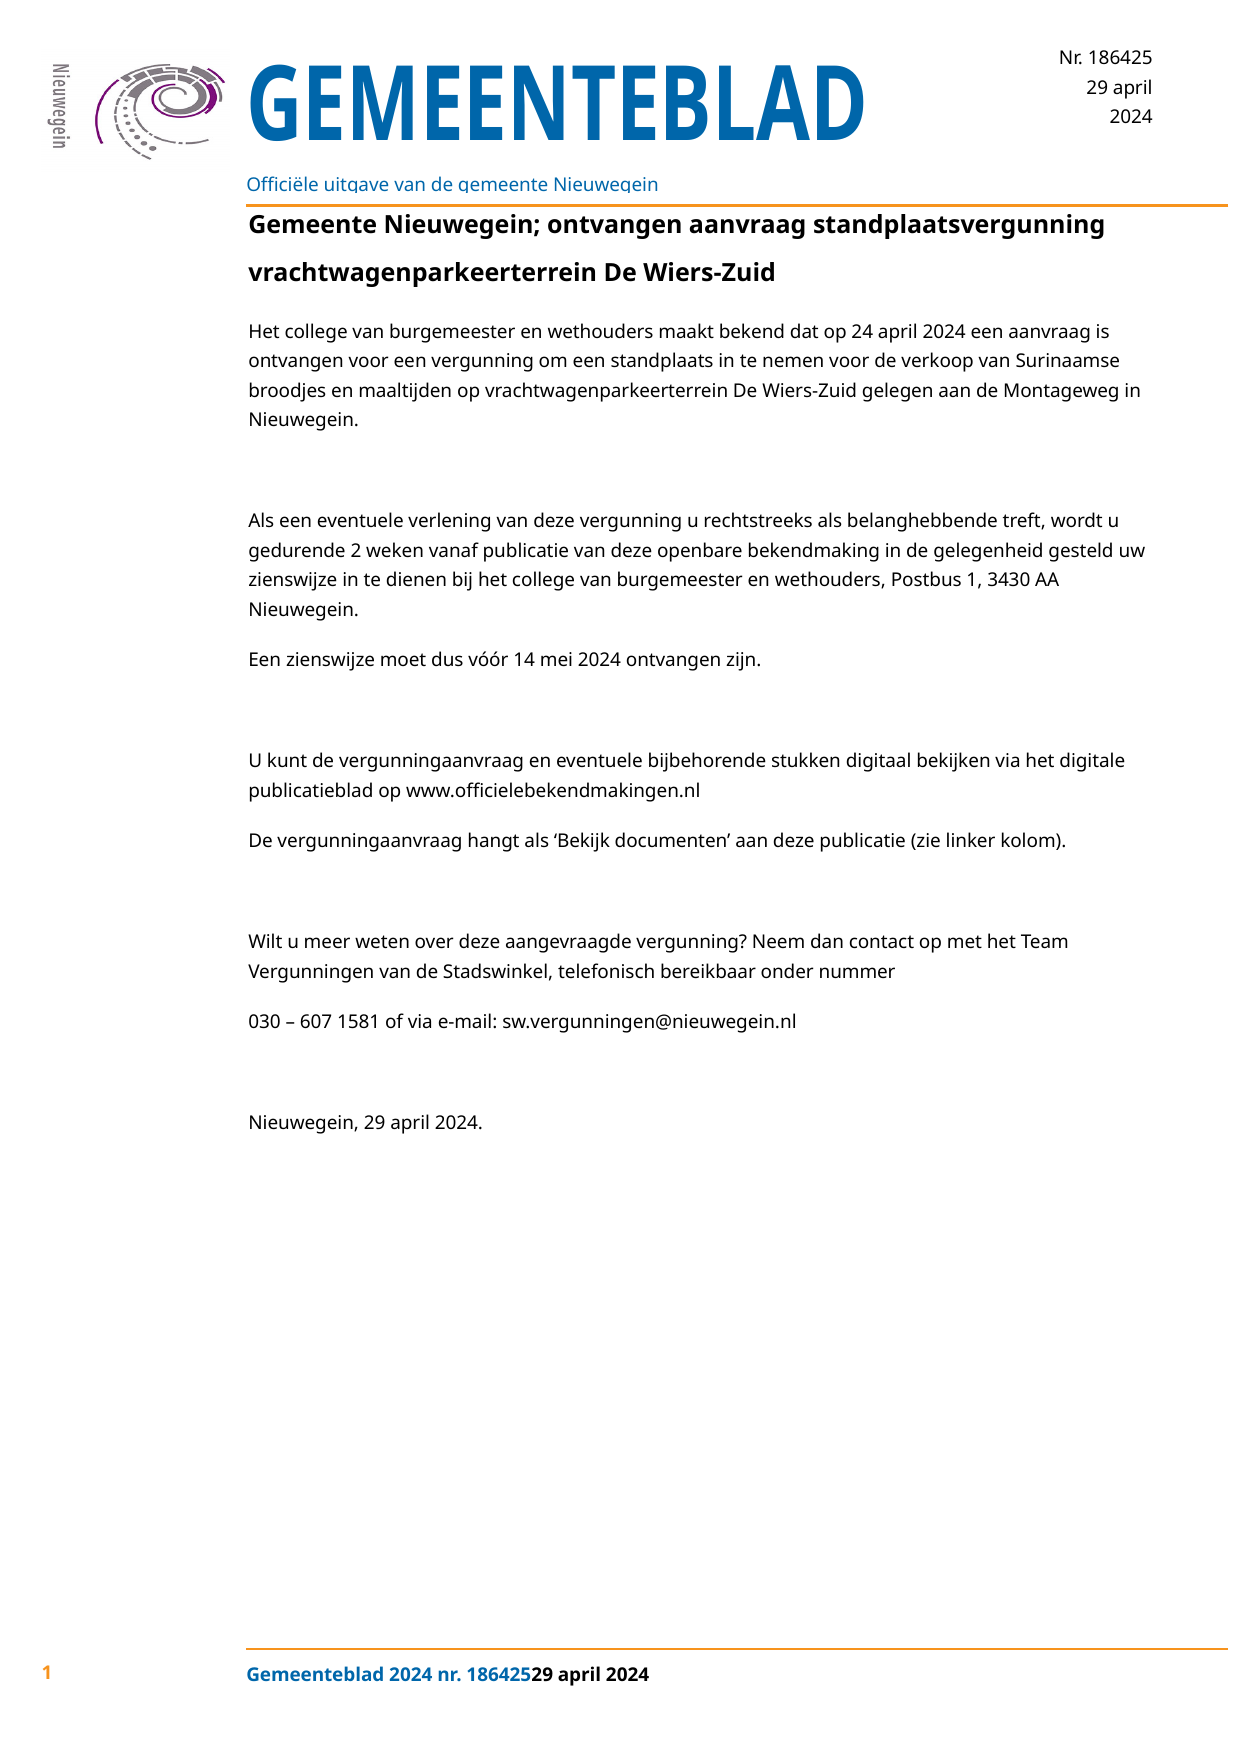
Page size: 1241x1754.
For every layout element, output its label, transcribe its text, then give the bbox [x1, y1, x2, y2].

text Gemeente Nieuwegein; ontvangen aanvraag standplaatsvergunning vrachtwagenparkeerterrein De Wiers-Zuid [248, 207, 1152, 288]
text Wilt u meer weten over deze aangevraagde vergunning? Neem dan contact op met het Team Vergunningen van de Stadswinkel, telefonisch bereikbaar onder nummer [248, 928, 1152, 984]
text U kunt de vergunningaanvraag en eventuele bijbehorende stukken digitaal bekijken via het digitale publicatieblad op www.officielebekendmakingen.nl [248, 747, 1152, 803]
text 030 – 607 1581 of via e-mail: sw.vergunningen@nieuwegein.nl [248, 1008, 1152, 1034]
text Als een eventuele verlening van deze vergunning u rechtstreeks als belanghebbende treft, wordt u gedurende 2 weken vanaf publicatie van deze openbare bekendmaking in de gelegenheid gesteld uw zienswijze in te dienen bij het college van burgemeester en wethouders, Postbus 1, 3430 AA Nieuwegein. [248, 507, 1152, 622]
picture [41, 47, 231, 172]
text Nieuwegein, 29 april 2024. [248, 1109, 1152, 1135]
text Een zienswijze moet dus vóór 14 mei 2024 ontvangen zijn. [248, 647, 1152, 672]
text Het college van burgemeester en wethouders maakt bekend dat op 24 april 2024 een aanvraag is ontvangen voor een vergunning om een standplaats in te nemen voor de verkoop van Surinaamse broodjes en maaltijden op vrachtwagenparkeerterrein De Wiers-Zuid gelegen aan de Montageweg in Nieuwegein. [248, 318, 1152, 432]
text De vergunningaanvraag hangt als ‘Bekijk documenten’ aan deze publicatie (zie linker kolom). [248, 827, 1152, 853]
